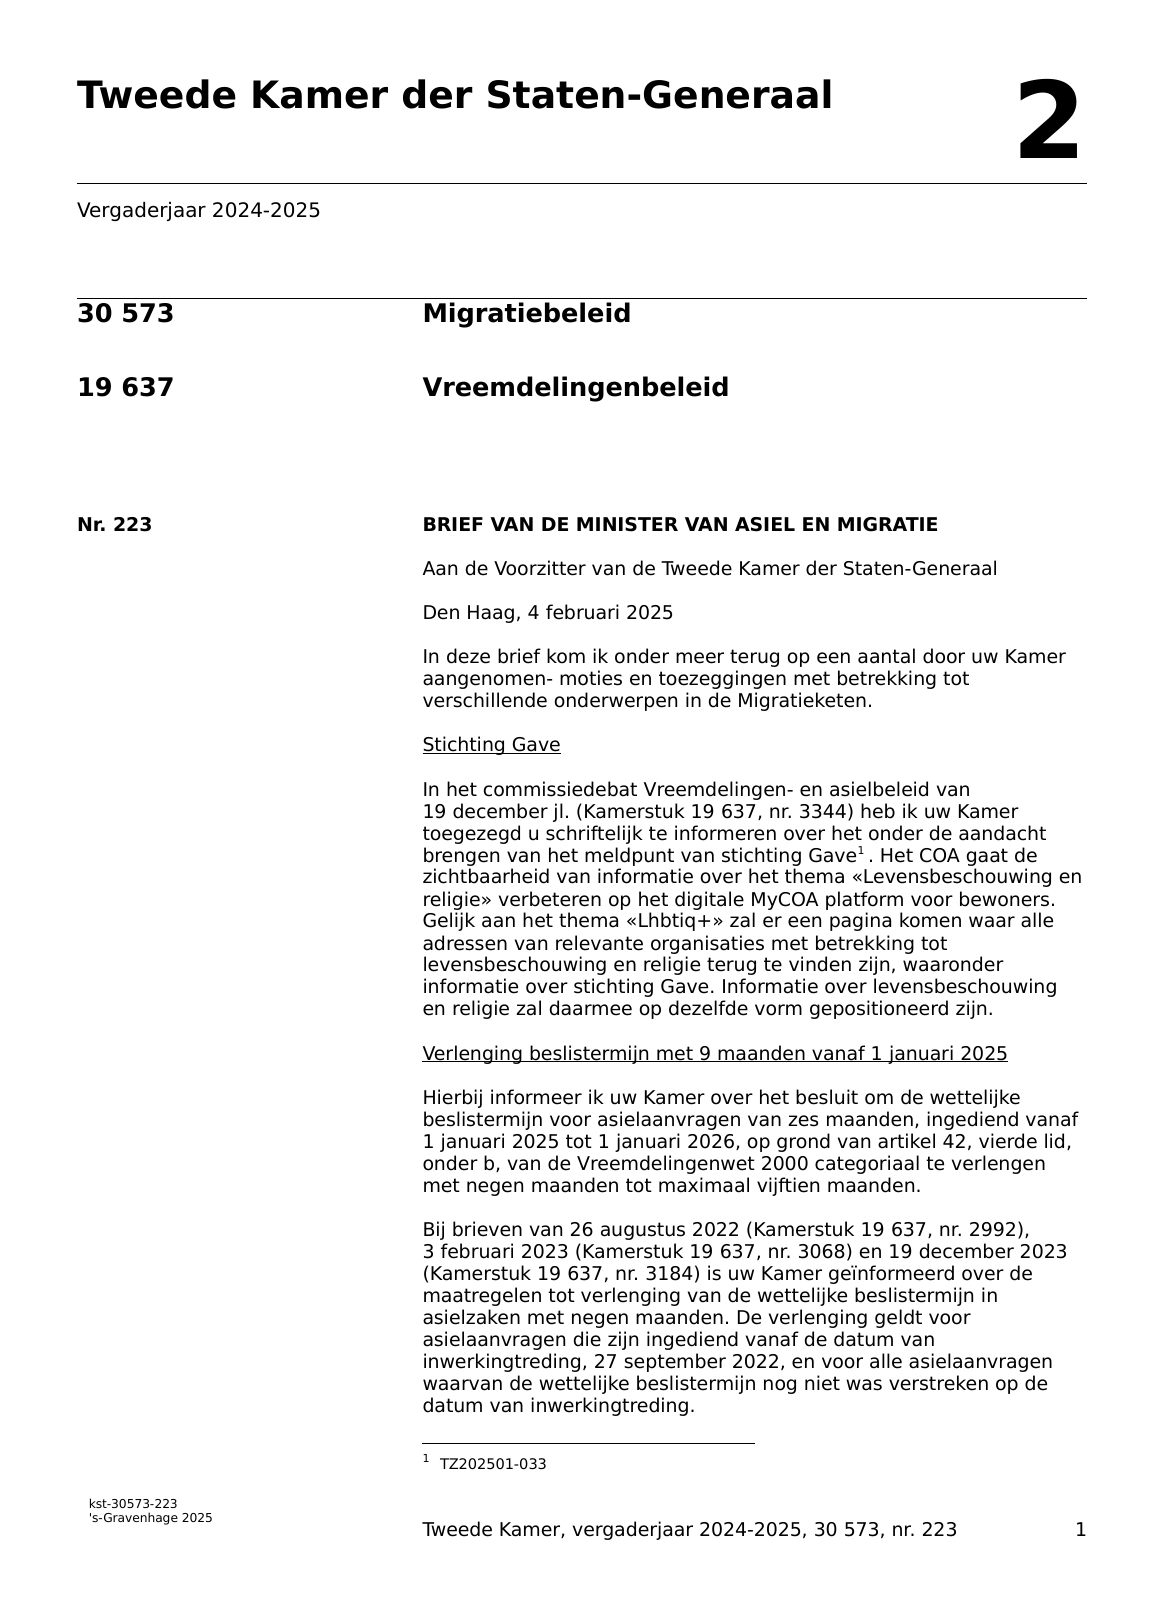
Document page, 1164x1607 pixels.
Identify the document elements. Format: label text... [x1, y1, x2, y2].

subtitle 30 573 Migratiebeleid [77, 299, 1087, 329]
subtitle Verlenging beslistermijn met 9 maanden vanaf 1 januari 2025 [422, 1042, 1087, 1064]
text Hierbij informeer ik uw Kamer over het besluit om de wettelijke beslistermijn voor asielaanvragen van zes maanden, ingediend vanaf 1 januari 2025 tot 1 januari 2026, op grond van artikel 42, vierde lid, onder b, van de Vreemdelingenwet 2000 categoriaal te verlengen met negen maanden tot maximaal vijftien maanden. [422, 1087, 1087, 1197]
text Bij brieven van 26 augustus 2022 (Kamerstuk 19 637, nr. 2992), 3 februari 2023 (Kamerstuk 19 637, nr. 3068) en 19 december 2023 (Kamerstuk 19 637, nr. 3184) is uw Kamer geïnformeerd over de maatregelen tot verlenging van de wettelijke beslistermijn in asielzaken met negen maanden. De verlenging geldt voor asielaanvragen die zijn ingediend vanaf de datum van inwerkingtreding, 27 september 2022, en voor alle asielaanvragen waarvan de wettelijke beslistermijn nog niet was verstreken op de datum van inwerkingtreding. [422, 1219, 1087, 1417]
text 's-Gravenhage 2025 [88, 1511, 323, 1525]
subtitle 19 637 Vreemdelingenbeleid [77, 373, 1087, 403]
text In het commissiedebat Vreemdelingen- en asielbeleid van 19 december jl. (Kamerstuk 19 637, nr. 3344) heb ik uw Kamer toegezegd u schriftelijk te informeren over het onder de aandacht brengen van het meldpunt van stichting Gave. Het COA gaat de zichtbaarheid van informatie over het thema «Levensbeschouwing en religie» verbeteren op het digitale MyCOA platform voor bewoners. Gelijk aan het thema «Lhbtiq+» zal er een pagina komen waar alle adressen van relevante organisaties met betrekking tot levensbeschouwing en religie terug te vinden zijn, waaronder informatie over stichting Gave. Informatie over levensbeschouwing en religie zal daarmee op dezelfde vorm gepositioneerd zijn. [422, 778, 1087, 1020]
table_header Tweede Kamer der Staten-Generaal [77, 59, 886, 183]
text Aan de Voorzitter van de Tweede Kamer der Staten-Generaal [422, 558, 1087, 580]
table_header 2 [886, 59, 1087, 183]
text In deze brief kom ik onder meer terug op een aantal door uw Kamer aangenomen- moties en toezeggingen met betrekking tot verschillende onderwerpen in de Migratieketen. [422, 646, 1087, 712]
subtitle Nr. 223 BRIEF VAN DE MINISTER VAN ASIEL EN MIGRATIE [77, 514, 1087, 536]
text kst-30573-223 [88, 1497, 323, 1511]
table_cell Vergaderjaar 2024-2025 [77, 184, 1087, 298]
subtitle Stichting Gave [422, 734, 1087, 756]
text TZ202501-033 [422, 1452, 1087, 1474]
text Den Haag, 4 februari 2025 [422, 602, 1087, 624]
